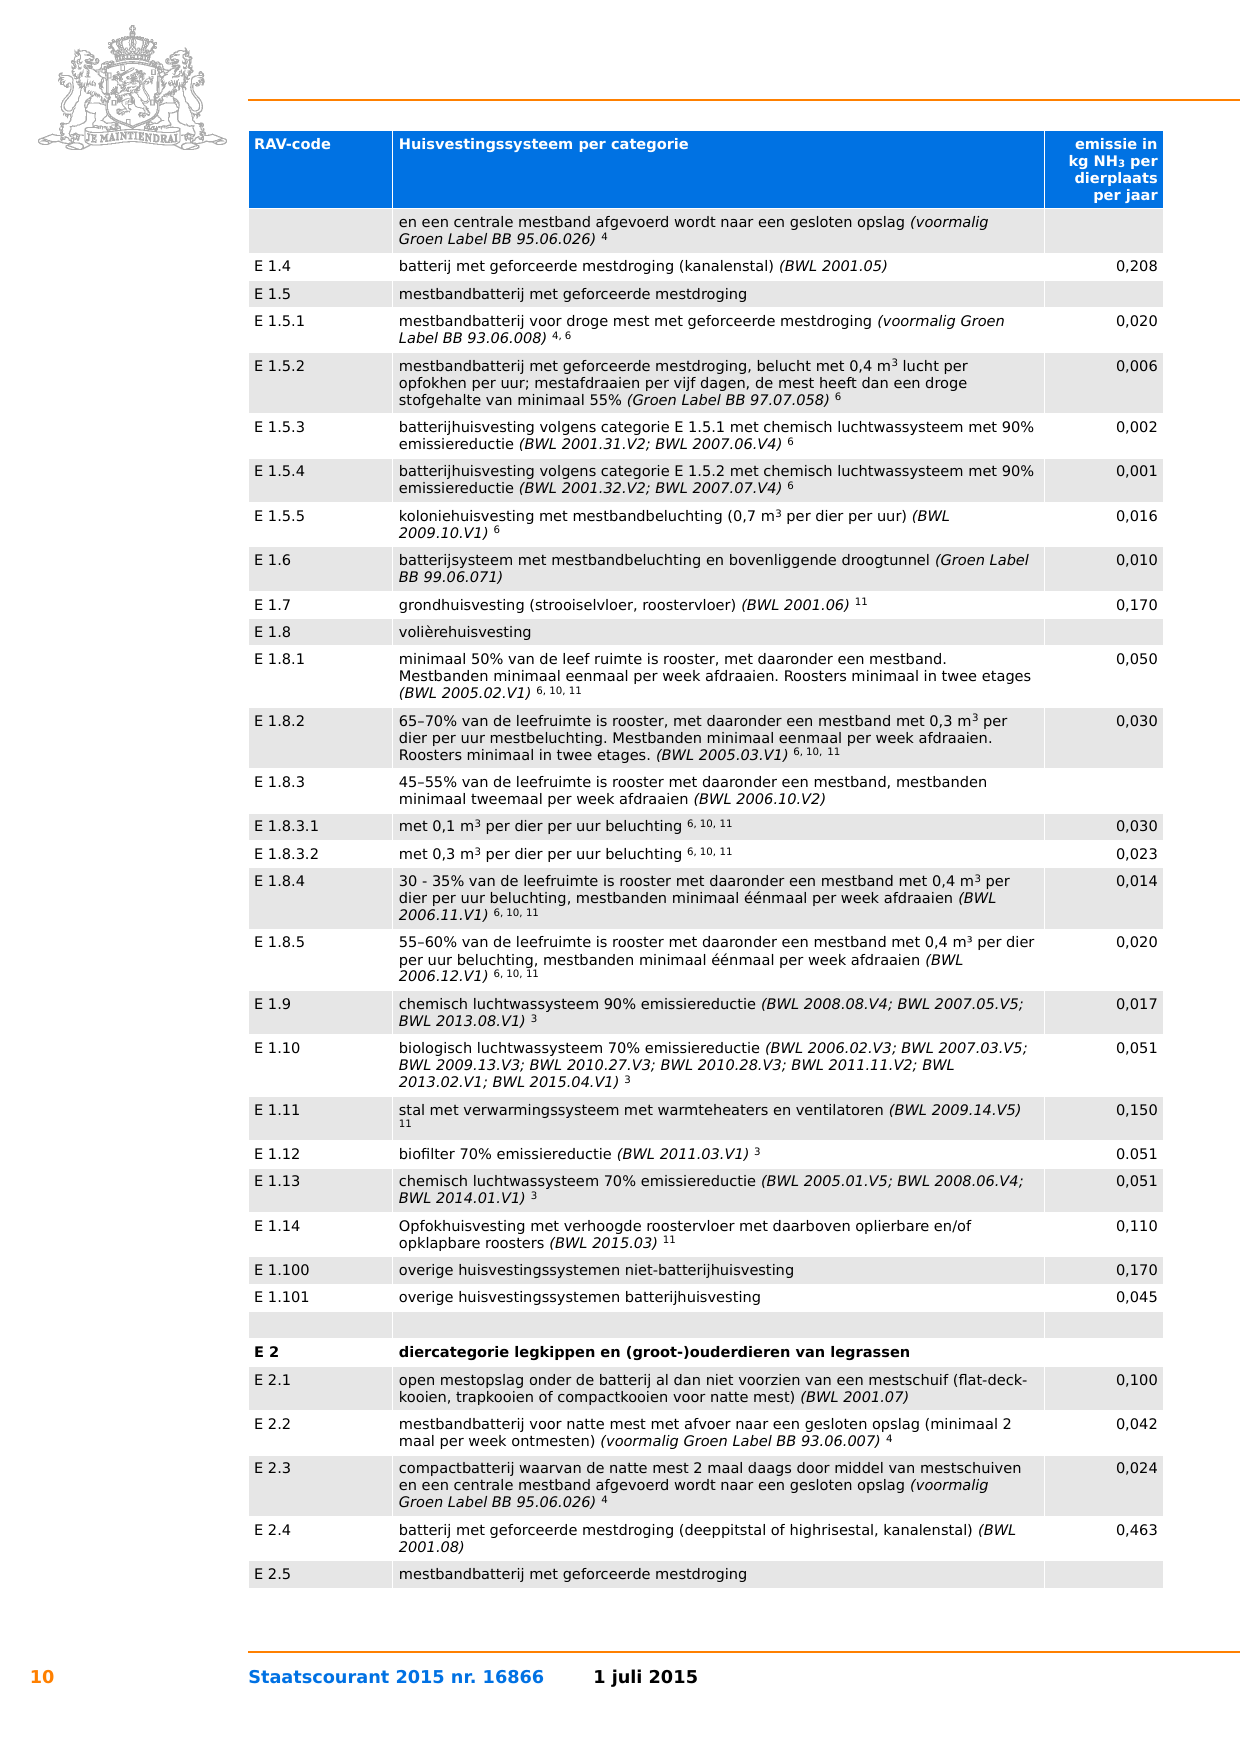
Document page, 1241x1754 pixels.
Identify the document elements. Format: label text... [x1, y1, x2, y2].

table_cell 0,020 [1045, 309, 1163, 352]
table_cell chemisch luchtwassysteem 70% emissiereductie (BWL 2005.01.V5; BWL 2008.06.V4; BWL 2014.01.V1) 3 [393, 1169, 1044, 1212]
table_cell E 1.101 [249, 1285, 392, 1311]
table_cell batterijhuisvesting volgens categorie E 1.5.2 met chemisch luchtwassysteem met 90% emissiereductie (BWL 2001.32.V2; BWL 2007.07.V4) 6 [393, 459, 1044, 502]
table_cell 0,110 [1045, 1213, 1163, 1256]
table_cell E 2.4 [249, 1517, 392, 1560]
table_cell volièrehuisvesting [393, 619, 1044, 645]
table_cell [1045, 1340, 1163, 1366]
table_cell E 1.8.1 [249, 646, 392, 707]
table_cell E 1.8.3 [249, 769, 392, 812]
table_cell E 1.5.1 [249, 309, 392, 352]
table_cell [393, 1312, 1044, 1338]
table_cell E 2.2 [249, 1411, 392, 1454]
table_cell grondhuisvesting (strooiselvloer, roostervloer) (BWL 2001.06) 11 [393, 592, 1044, 618]
table_cell [1045, 619, 1163, 645]
table_cell E 2 [249, 1340, 392, 1366]
table_cell mestbandbatterij voor droge mest met geforceerde mestdroging (voormalig Groen Label BB 93.06.008) 4, 6 [393, 309, 1044, 352]
table_header RAV-code [249, 131, 392, 208]
table_cell E 1.5.2 [249, 353, 392, 413]
table_cell E 2.3 [249, 1456, 392, 1516]
table_cell diercategorie legkippen en (groot-)ouderdieren van legrassen [393, 1340, 1044, 1366]
table_cell 0,002 [1045, 414, 1163, 457]
table_cell mestbandbatterij met geforceerde mestdroging [393, 1561, 1044, 1588]
table_cell batterij met geforceerde mestdroging (kanalenstal) (BWL 2001.05) [393, 254, 1044, 280]
table_cell E 1.11 [249, 1097, 392, 1140]
table_cell met 0,1 m3 per dier per uur beluchting 6, 10, 11 [393, 814, 1044, 840]
table_cell 0,051 [1045, 1169, 1163, 1212]
table_cell 0,023 [1045, 841, 1163, 867]
table_cell biofilter 70% emissiereductie (BWL 2011.03.V1) 3 [393, 1141, 1044, 1167]
table_cell overige huisvestingssystemen niet-batterijhuisvesting [393, 1257, 1044, 1284]
table_cell 0,030 [1045, 708, 1163, 768]
table_cell 0,100 [1045, 1367, 1163, 1410]
table_cell [1045, 1312, 1163, 1338]
table_cell [1045, 769, 1163, 812]
table_cell 55–60% van de leefruimte is rooster met daaronder een mestband met 0,4 m³ per dier per uur beluchting, mestbanden minimaal éénmaal per week afdraaien (BWL 2006.12.V1) 6, 10, 11 [393, 930, 1044, 990]
table_cell E 1.9 [249, 991, 392, 1034]
table_cell en een centrale mestband afgevoerd wordt naar een gesloten opslag (voormalig Groen Label BB 95.06.026) 4 [393, 209, 1044, 253]
table_header emissie in kg NH3 per dierplaats per jaar [1045, 131, 1163, 208]
table_cell 0,017 [1045, 991, 1163, 1034]
picture [38, 25, 227, 150]
table_cell E 1.8.4 [249, 868, 392, 929]
table_cell 0,463 [1045, 1517, 1163, 1560]
table_cell 45–55% van de leefruimte is rooster met daaronder een mestband, mestbanden minimaal tweemaal per week afdraaien (BWL 2006.10.V2) [393, 769, 1044, 812]
table_cell met 0,3 m3 per dier per uur beluchting 6, 10, 11 [393, 841, 1044, 867]
table_cell E 1.10 [249, 1035, 392, 1096]
table_cell batterijsysteem met mestbandbeluchting en bovenliggende droogtunnel (Groen Label BB 99.06.071) [393, 547, 1044, 591]
table_cell E 1.100 [249, 1257, 392, 1284]
table_cell E 1.13 [249, 1169, 392, 1212]
table_cell E 1.5.3 [249, 414, 392, 457]
table_cell batterij met geforceerde mestdroging (deeppitstal of highrisestal, kanalenstal) (BWL 2001.08) [393, 1517, 1044, 1560]
table_cell batterijhuisvesting volgens categorie E 1.5.1 met chemisch luchtwassysteem met 90% emissiereductie (BWL 2001.31.V2; BWL 2007.06.V4) 6 [393, 414, 1044, 457]
table_cell 0,006 [1045, 353, 1163, 413]
table_cell E 2.5 [249, 1561, 392, 1588]
table_cell 0,042 [1045, 1411, 1163, 1454]
table_cell 65–70% van de leefruimte is rooster, met daaronder een mestband met 0,3 m3 per dier per uur mestbeluchting. Mestbanden minimaal eenmaal per week afdraaien. Roosters minimaal in twee etages. (BWL 2005.03.V1) 6, 10, 11 [393, 708, 1044, 768]
table_cell E 1.5.5 [249, 503, 392, 546]
table_cell E 1.5 [249, 281, 392, 307]
table_cell E 1.14 [249, 1213, 392, 1256]
table_cell [249, 1312, 392, 1338]
table_cell 0,010 [1045, 547, 1163, 591]
table_cell 0,001 [1045, 459, 1163, 502]
table_cell E 1.12 [249, 1141, 392, 1167]
table_cell E 2.1 [249, 1367, 392, 1410]
table_cell 0,051 [1045, 1035, 1163, 1096]
table_cell E 1.8.3.2 [249, 841, 392, 867]
table_cell E 1.7 [249, 592, 392, 618]
table_cell 0,016 [1045, 503, 1163, 546]
table_cell biologisch luchtwassysteem 70% emissiereductie (BWL 2006.02.V3; BWL 2007.03.V5; BWL 2009.13.V3; BWL 2010.27.V3; BWL 2010.28.V3; BWL 2011.11.V2; BWL 2013.02.V1; BWL 2015.04.V1) 3 [393, 1035, 1044, 1096]
table_cell mestbandbatterij voor natte mest met afvoer naar een gesloten opslag (minimaal 2 maal per week ontmesten) (voormalig Groen Label BB 93.06.007) 4 [393, 1411, 1044, 1454]
table_cell E 1.8.5 [249, 930, 392, 990]
table_cell minimaal 50% van de leef ruimte is rooster, met daaronder een mestband. Mestbanden minimaal eenmaal per week afdraaien. Roosters minimaal in twee etages (BWL 2005.02.V1) 6, 10, 11 [393, 646, 1044, 707]
table_cell E 1.8.2 [249, 708, 392, 768]
table_cell Opfokhuisvesting met verhoogde roostervloer met daarboven oplierbare en/of opklapbare roosters (BWL 2015.03) 11 [393, 1213, 1044, 1256]
table_header Huisvestingssysteem per categorie [393, 131, 1044, 208]
table_cell E 1.6 [249, 547, 392, 591]
table_cell E 1.8.3.1 [249, 814, 392, 840]
table_cell E 1.8 [249, 619, 392, 645]
table_cell [1045, 209, 1163, 253]
table_cell mestbandbatterij met geforceerde mestdroging [393, 281, 1044, 307]
table_cell 0,024 [1045, 1456, 1163, 1516]
table_cell [249, 209, 392, 253]
table_cell overige huisvestingssystemen batterijhuisvesting [393, 1285, 1044, 1311]
table_cell 0,050 [1045, 646, 1163, 707]
table_cell compactbatterij waarvan de natte mest 2 maal daags door middel van mestschuiven en een centrale mestband afgevoerd wordt naar een gesloten opslag (voormalig Groen Label BB 95.06.026) 4 [393, 1456, 1044, 1516]
table_cell 0.051 [1045, 1141, 1163, 1167]
table_cell koloniehuisvesting met mestbandbeluchting (0,7 m3 per dier per uur) (BWL 2009.10.V1) 6 [393, 503, 1044, 546]
table_cell stal met verwarmingssysteem met warmteheaters en ventilatoren (BWL 2009.14.V5) 11 [393, 1097, 1044, 1140]
table_cell [1045, 1561, 1163, 1588]
table_cell 0,208 [1045, 254, 1163, 280]
table_cell open mestopslag onder de batterij al dan niet voorzien van een mestschuif (flat-deck-kooien, trapkooien of compactkooien voor natte mest) (BWL 2001.07) [393, 1367, 1044, 1410]
table_cell 0,045 [1045, 1285, 1163, 1311]
table_cell 30 - 35% van de leefruimte is rooster met daaronder een mestband met 0,4 m3 per dier per uur beluchting, mestbanden minimaal éénmaal per week afdraaien (BWL 2006.11.V1) 6, 10, 11 [393, 868, 1044, 929]
table_cell 0,150 [1045, 1097, 1163, 1140]
table_cell mestbandbatterij met geforceerde mestdroging, belucht met 0,4 m3 lucht per opfokhen per uur; mestafdraaien per vijf dagen, de mest heeft dan een droge stofgehalte van minimaal 55% (Groen Label BB 97.07.058) 6 [393, 353, 1044, 413]
table_cell chemisch luchtwassysteem 90% emissiereductie (BWL 2008.08.V4; BWL 2007.05.V5; BWL 2013.08.V1) 3 [393, 991, 1044, 1034]
table_cell 0,020 [1045, 930, 1163, 990]
table_cell 0,030 [1045, 814, 1163, 840]
table_cell [1045, 281, 1163, 307]
table_cell E 1.5.4 [249, 459, 392, 502]
table_cell 0,170 [1045, 592, 1163, 618]
table_cell 0,170 [1045, 1257, 1163, 1284]
table_cell 0,014 [1045, 868, 1163, 929]
table_cell E 1.4 [249, 254, 392, 280]
